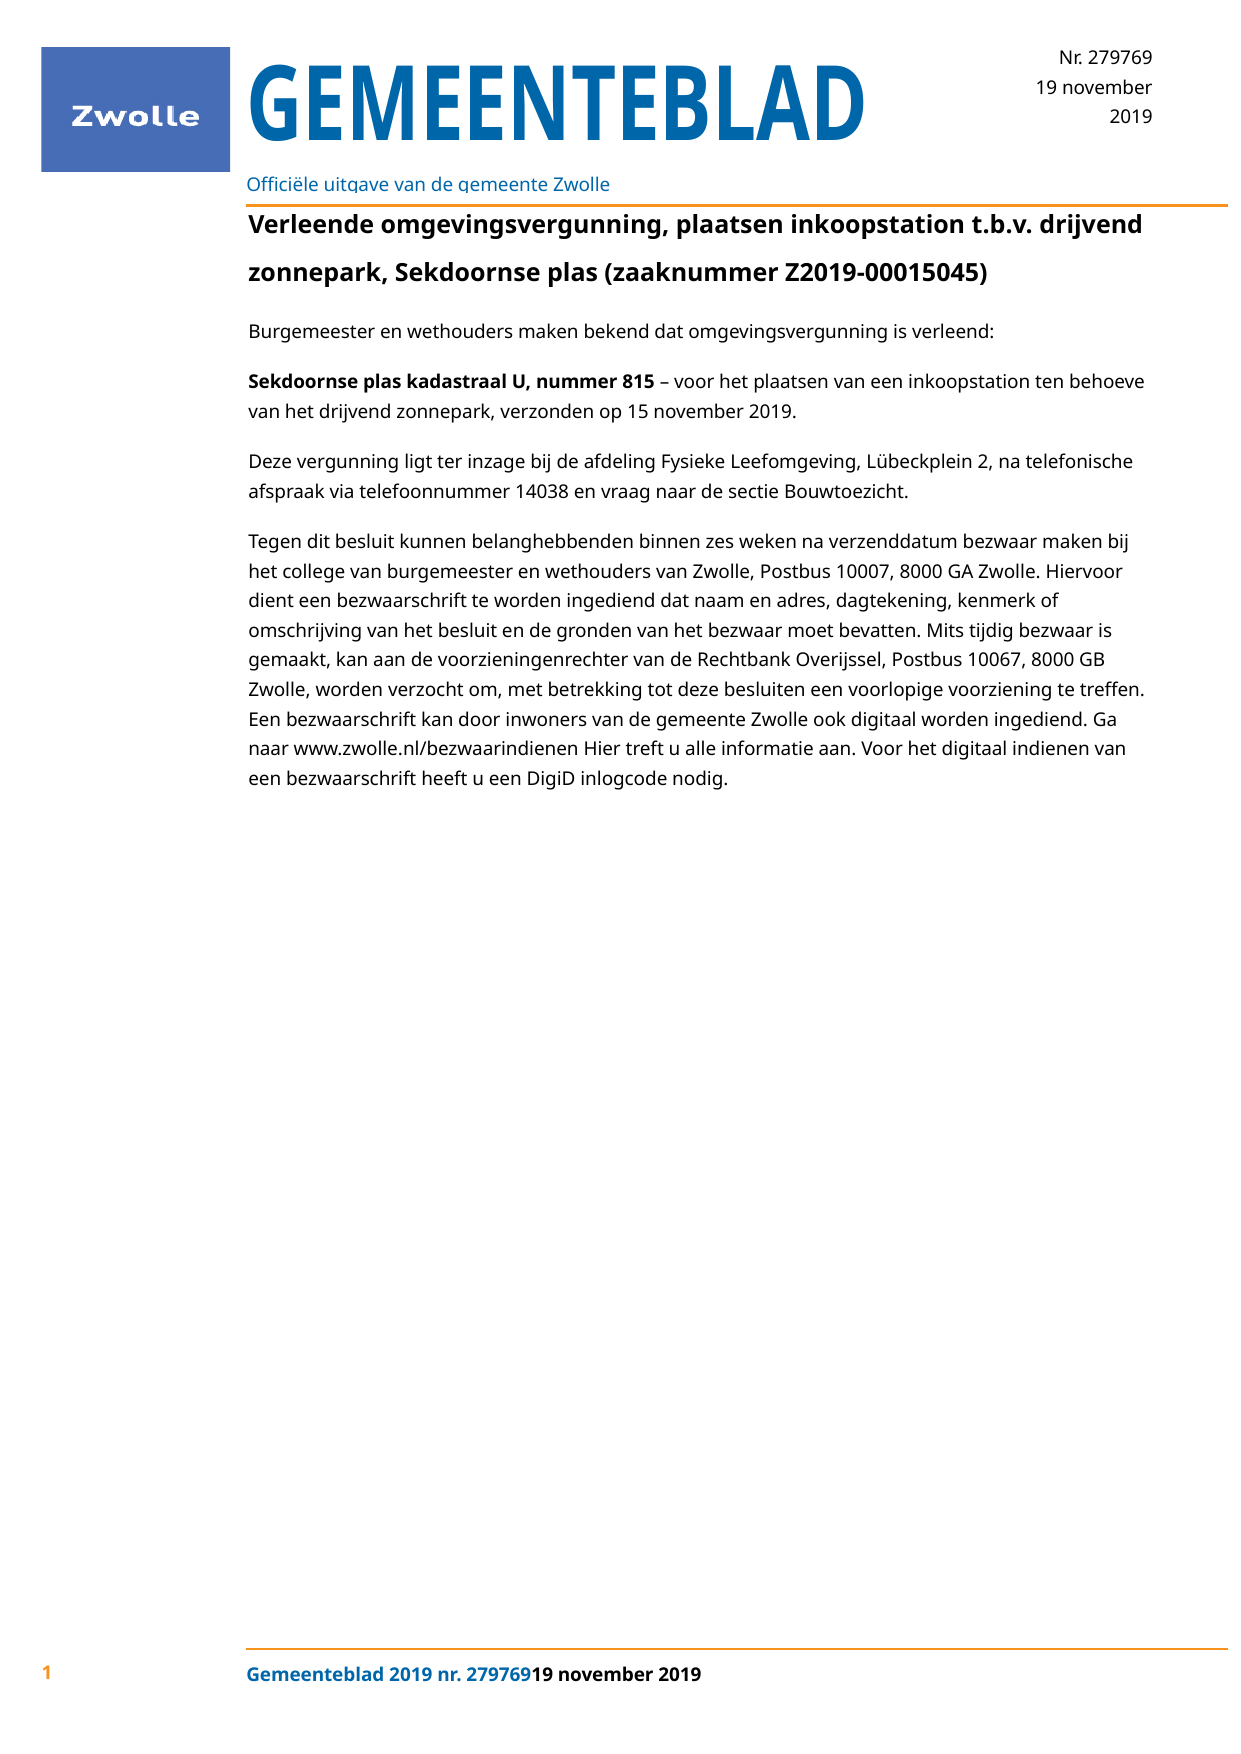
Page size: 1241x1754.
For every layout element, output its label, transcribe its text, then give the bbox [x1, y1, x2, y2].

text Burgemeester en wethouders maken bekend dat omgevingsvergunning is verleend: [248, 318, 1152, 344]
text Sekdoornse plas kadastraal U, nummer 815 – voor het plaatsen van een inkoopstation ten behoeve van het drijvend zonnepark, verzonden op 15 november 2019. [248, 368, 1152, 424]
text Tegen dit besluit kunnen belanghebbenden binnen zes weken na verzenddatum bezwaar maken bij het college van burgemeester en wethouders van Zwolle, Postbus 10007, 8000 GA Zwolle. Hiervoor dient een bezwaarschrift te worden ingediend dat naam en adres, dagtekening, kenmerk of omschrijving van het besluit en de gronden van het bezwaar moet bevatten. Mits tijdig bezwaar is gemaakt, kan aan de voorzieningenrechter van de Rechtbank Overijssel, Postbus 10067, 8000 GB Zwolle, worden verzocht om, met betrekking tot deze besluiten een voorlopige voorziening te treffen. Een bezwaarschrift kan door inwoners van de gemeente Zwolle ook digitaal worden ingediend. Ga naar www.zwolle.nl/bezwaarindienen Hier treft u alle informatie aan. Voor het digitaal indienen van een bezwaarschrift heeft u een DigiD inlogcode nodig. [248, 528, 1152, 791]
text Verleende omgevingsvergunning, plaatsen inkoopstation t.b.v. drijvend zonnepark, Sekdoornse plas (zaaknummer Z2019-00015045) [248, 207, 1152, 288]
picture [41, 47, 231, 172]
text Deze vergunning ligt ter inzage bij de afdeling Fysieke Leefomgeving, Lübeckplein 2, na telefonische afspraak via telefoonnummer 14038 en vraag naar de sectie Bouwtoezicht. [248, 448, 1152, 504]
